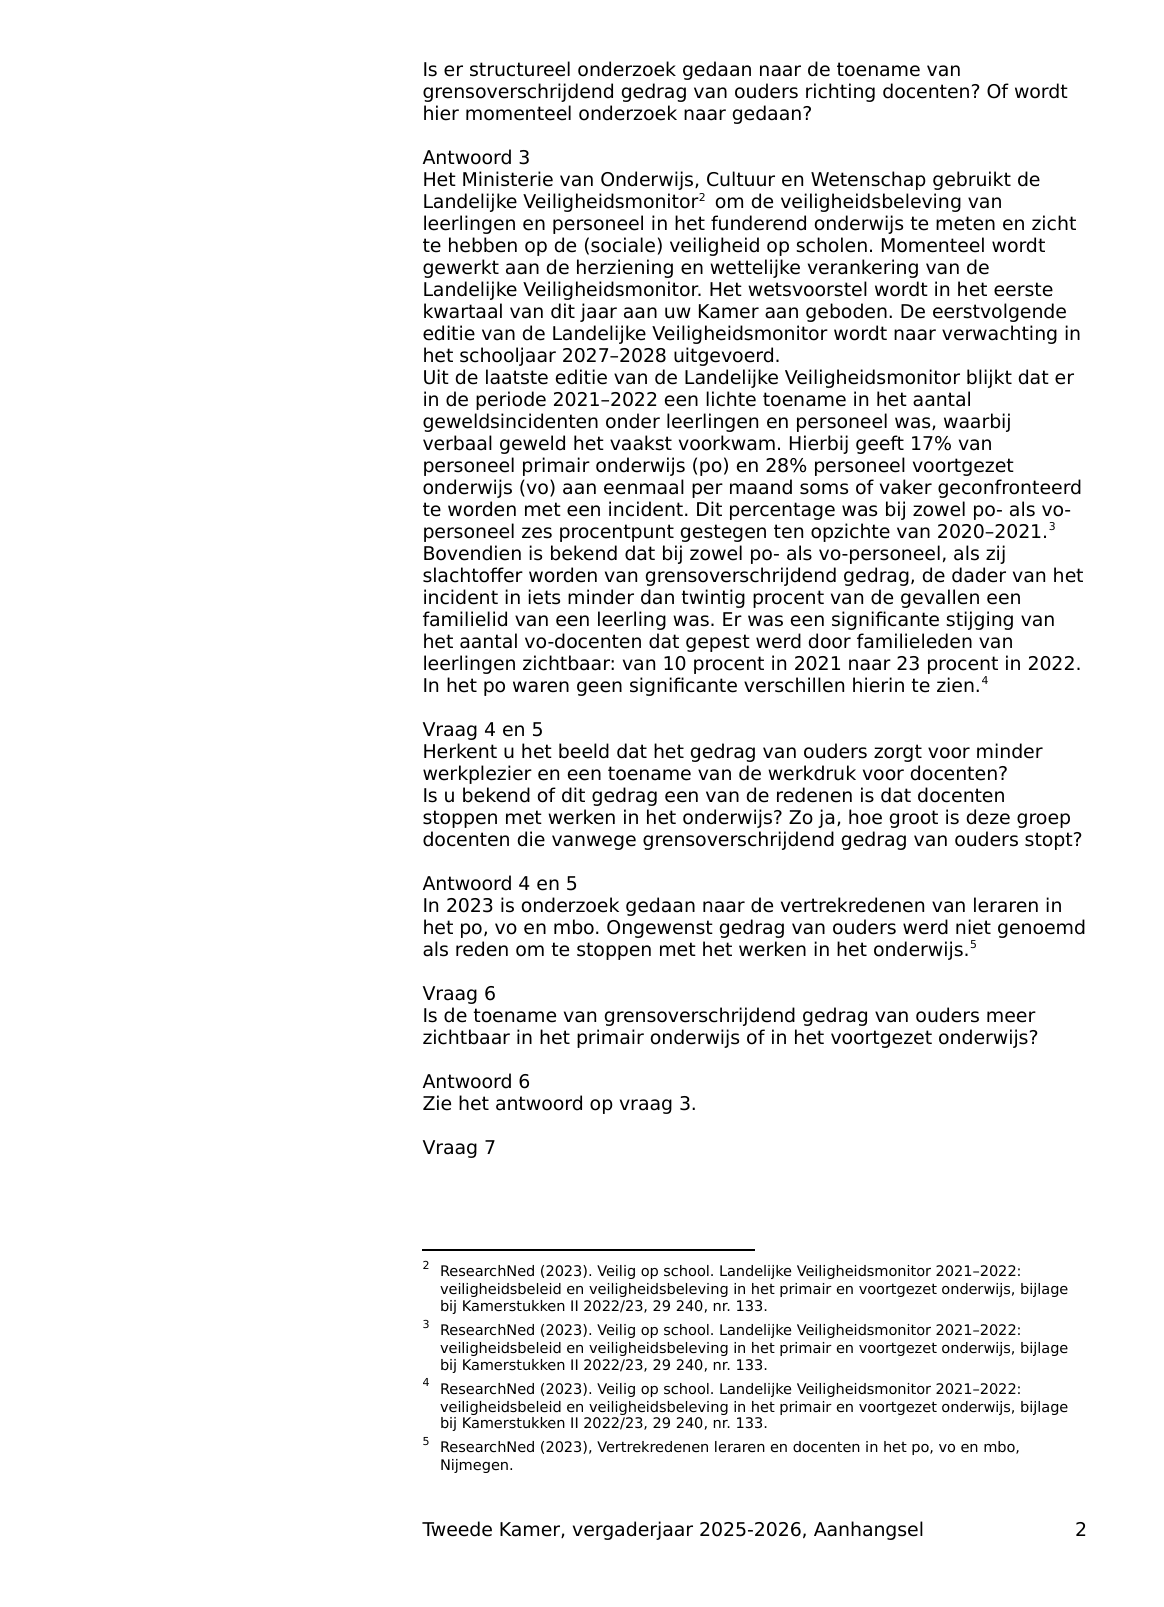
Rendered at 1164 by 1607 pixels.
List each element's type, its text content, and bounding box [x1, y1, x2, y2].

text Antwoord 3 [422, 147, 1087, 169]
text ResearchNed (2023). Veilig op school. Landelijke Veiligheidsmonitor 2021–2022: veiligheidsbeleid en veiligheidsbeleving in het primair en voortgezet onderwijs, bijlage bij Kamerstukken II 2022/23, 29 240, nr. 133. [422, 1318, 1087, 1374]
text ResearchNed (2023), Vertrekredenen leraren en docenten in het po, vo en mbo, Nijmegen. [422, 1435, 1087, 1474]
text In 2023 is onderzoek gedaan naar de vertrekredenen van leraren in het po, vo en mbo. Ongewenst gedrag van ouders werd niet genoemd als reden om te stoppen met het werken in het onderwijs. [422, 895, 1087, 961]
text Herkent u het beeld dat het gedrag van ouders zorgt voor minder werkplezier en een toename van de werkdruk voor docenten? [422, 741, 1087, 785]
text Antwoord 4 en 5 [422, 873, 1087, 895]
text Uit de laatste editie van de Landelijke Veiligheidsmonitor blijkt dat er in de periode 2021–2022 een lichte toename in het aantal geweldsincidenten onder leerlingen en personeel was, waarbij verbaal geweld het vaakst voorkwam. Hierbij geeft 17% van personeel primair onderwijs (po) en 28% personeel voortgezet onderwijs (vo) aan eenmaal per maand soms of vaker geconfronteerd te worden met een incident. Dit percentage was bij zowel po- als vo-personeel zes procentpunt gestegen ten opzichte van 2020–2021. [422, 367, 1087, 543]
text Is er structureel onderzoek gedaan naar de toename van grensoverschrijdend gedrag van ouders richting docenten? Of wordt hier momenteel onderzoek naar gedaan? [422, 59, 1087, 125]
text Het Ministerie van Onderwijs, Cultuur en Wetenschap gebruikt de Landelijke Veiligheidsmonitor om de veiligheidsbeleving van leerlingen en personeel in het funderend onderwijs te meten en zicht te hebben op de (sociale) veiligheid op scholen. Momenteel wordt gewerkt aan de herziening en wettelijke verankering van de Landelijke Veiligheidsmonitor. Het wetsvoorstel wordt in het eerste kwartaal van dit jaar aan uw Kamer aan geboden. De eerstvolgende editie van de Landelijke Veiligheidsmonitor wordt naar verwachting in het schooljaar 2027–2028 uitgevoerd. [422, 169, 1087, 367]
text Vraag 4 en 5 [422, 719, 1087, 741]
text ResearchNed (2023). Veilig op school. Landelijke Veiligheidsmonitor 2021–2022: veiligheidsbeleid en veiligheidsbeleving in het primair en voortgezet onderwijs, bijlage bij Kamerstukken II 2022/23, 29 240, nr. 133. [422, 1377, 1087, 1432]
text Is de toename van grensoverschrijdend gedrag van ouders meer zichtbaar in het primair onderwijs of in het voortgezet onderwijs? [422, 1005, 1087, 1049]
text Is u bekend of dit gedrag een van de redenen is dat docenten stoppen met werken in het onderwijs? Zo ja, hoe groot is deze groep docenten die vanwege grensoverschrijdend gedrag van ouders stopt? [422, 785, 1087, 851]
text Vraag 6 [422, 983, 1087, 1005]
text Antwoord 6 [422, 1071, 1087, 1093]
text Bovendien is bekend dat bij zowel po- als vo-personeel, als zij slachtoffer worden van grensoverschrijdend gedrag, de dader van het incident in iets minder dan twintig procent van de gevallen een familielid van een leerling was. Er was een significante stijging van het aantal vo-docenten dat gepest werd door familieleden van leerlingen zichtbaar: van 10 procent in 2021 naar 23 procent in 2022. In het po waren geen significante verschillen hierin te zien. [422, 543, 1087, 697]
text Zie het antwoord op vraag 3. [422, 1093, 1087, 1115]
text ResearchNed (2023). Veilig op school. Landelijke Veiligheidsmonitor 2021–2022: veiligheidsbeleid en veiligheidsbeleving in het primair en voortgezet onderwijs, bijlage bij Kamerstukken II 2022/23, 29 240, nr. 133. [422, 1259, 1087, 1315]
text Vraag 7 [422, 1137, 1087, 1159]
